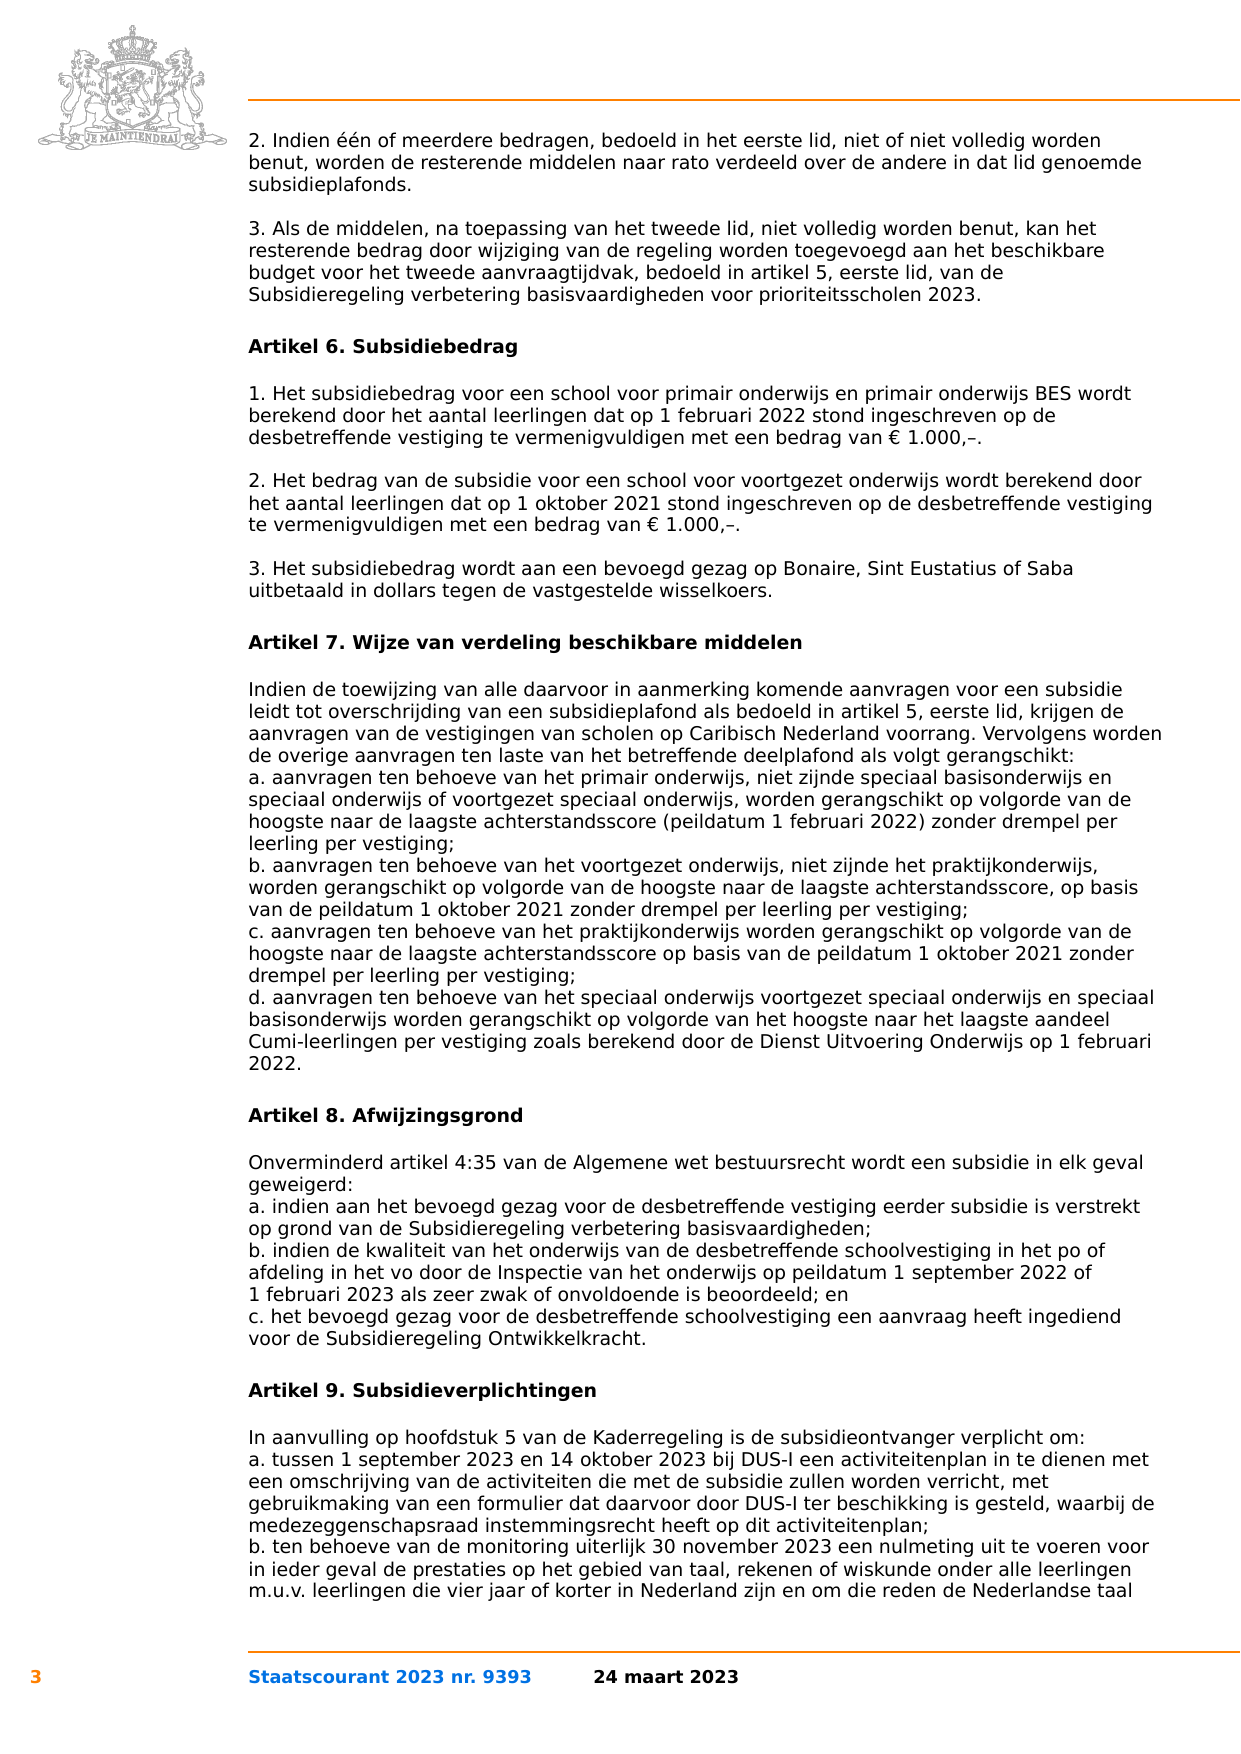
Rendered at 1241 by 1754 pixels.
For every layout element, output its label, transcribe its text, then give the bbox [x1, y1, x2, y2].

subtitle Artikel 8. Afwijzingsgrond [248, 1105, 1163, 1127]
text 1. Het subsidiebedrag voor een school voor primair onderwijs en primair onderwijs BES wordt berekend door het aantal leerlingen dat op 1 februari 2022 stond ingeschreven op de desbetreffende vestiging te vermenigvuldigen met een bedrag van € 1.000,–. [248, 383, 1163, 448]
subtitle Artikel 9. Subsidieverplichtingen [248, 1379, 1163, 1402]
text c. het bevoegd gezag voor de desbetreffende schoolvestiging een aanvraag heeft ingediend voor de Subsidieregeling Ontwikkelkracht. [248, 1306, 1163, 1349]
text 2. Het bedrag van de subsidie voor een school voor voortgezet onderwijs wordt berekend door het aantal leerlingen dat op 1 oktober 2021 stond ingeschreven op de desbetreffende vestiging te vermenigvuldigen met een bedrag van € 1.000,–. [248, 470, 1163, 536]
text 3. Als de middelen, na toepassing van het tweede lid, niet volledig worden benut, kan het resterende bedrag door wijziging van de regeling worden toegevoegd aan het beschikbare budget voor het tweede aanvraagtijdvak, bedoeld in artikel 5, eerste lid, van de Subsidieregeling verbetering basisvaardigheden voor prioriteitsscholen 2023. [248, 218, 1163, 306]
text d. aanvragen ten behoeve van het speciaal onderwijs voortgezet speciaal onderwijs en speciaal basisonderwijs worden gerangschikt op volgorde van het hoogste naar het laagste aandeel Cumi-leerlingen per vestiging zoals berekend door de Dienst Uitvoering Onderwijs op 1 februari 2022. [248, 987, 1163, 1075]
picture [38, 25, 227, 150]
text b. ten behoeve van de monitoring uiterlijk 30 november 2023 een nulmeting uit te voeren voor in ieder geval de prestaties op het gebied van taal, rekenen of wiskunde onder alle leerlingen m.u.v. leerlingen die vier jaar of korter in Nederland zijn en om die reden de Nederlandse taal [248, 1536, 1163, 1602]
text 3. Het subsidiebedrag wordt aan een bevoegd gezag op Bonaire, Sint Eustatius of Saba uitbetaald in dollars tegen de vastgestelde wisselkoers. [248, 558, 1163, 602]
text b. indien de kwaliteit van het onderwijs van de desbetreffende schoolvestiging in het po of afdeling in het vo door de Inspectie van het onderwijs op peildatum 1 september 2022 of 1 februari 2023 als zeer zwak of onvoldoende is beoordeeld; en [248, 1240, 1163, 1306]
text a. aanvragen ten behoeve van het primair onderwijs, niet zijnde speciaal basisonderwijs en speciaal onderwijs of voortgezet speciaal onderwijs, worden gerangschikt op volgorde van de hoogste naar de laagste achterstandsscore (peildatum 1 februari 2022) zonder drempel per leerling per vestiging; [248, 767, 1163, 855]
text In aanvulling op hoofdstuk 5 van de Kaderregeling is de subsidieontvanger verplicht om: [248, 1427, 1163, 1448]
text Onverminderd artikel 4:35 van de Algemene wet bestuursrecht wordt een subsidie in elk geval geweigerd: [248, 1152, 1163, 1196]
subtitle Artikel 6. Subsidiebedrag [248, 336, 1163, 358]
text 2. Indien één of meerdere bedragen, bedoeld in het eerste lid, niet of niet volledig worden benut, worden de resterende middelen naar rato verdeeld over de andere in dat lid genoemde subsidieplafonds. [248, 130, 1163, 196]
subtitle Artikel 7. Wijze van verdeling beschikbare middelen [248, 632, 1163, 654]
text Indien de toewijzing van alle daarvoor in aanmerking komende aanvragen voor een subsidie leidt tot overschrijding van een subsidieplafond als bedoeld in artikel 5, eerste lid, krijgen de aanvragen van de vestigingen van scholen op Caribisch Nederland voorrang. Vervolgens worden de overige aanvragen ten laste van het betreffende deelplafond als volgt gerangschikt: [248, 679, 1163, 767]
text a. indien aan het bevoegd gezag voor de desbetreffende vestiging eerder subsidie is verstrekt op grond van de Subsidieregeling verbetering basisvaardigheden; [248, 1196, 1163, 1240]
text c. aanvragen ten behoeve van het praktijkonderwijs worden gerangschikt op volgorde van de hoogste naar de laagste achterstandsscore op basis van de peildatum 1 oktober 2021 zonder drempel per leerling per vestiging; [248, 921, 1163, 987]
text a. tussen 1 september 2023 en 14 oktober 2023 bij DUS-I een activiteitenplan in te dienen met een omschrijving van de activiteiten die met de subsidie zullen worden verricht, met gebruikmaking van een formulier dat daarvoor door DUS-I ter beschikking is gesteld, waarbij de medezeggenschapsraad instemmingsrecht heeft op dit activiteitenplan; [248, 1448, 1163, 1536]
text b. aanvragen ten behoeve van het voortgezet onderwijs, niet zijnde het praktijkonderwijs, worden gerangschikt op volgorde van de hoogste naar de laagste achterstandsscore, op basis van de peildatum 1 oktober 2021 zonder drempel per leerling per vestiging; [248, 855, 1163, 921]
